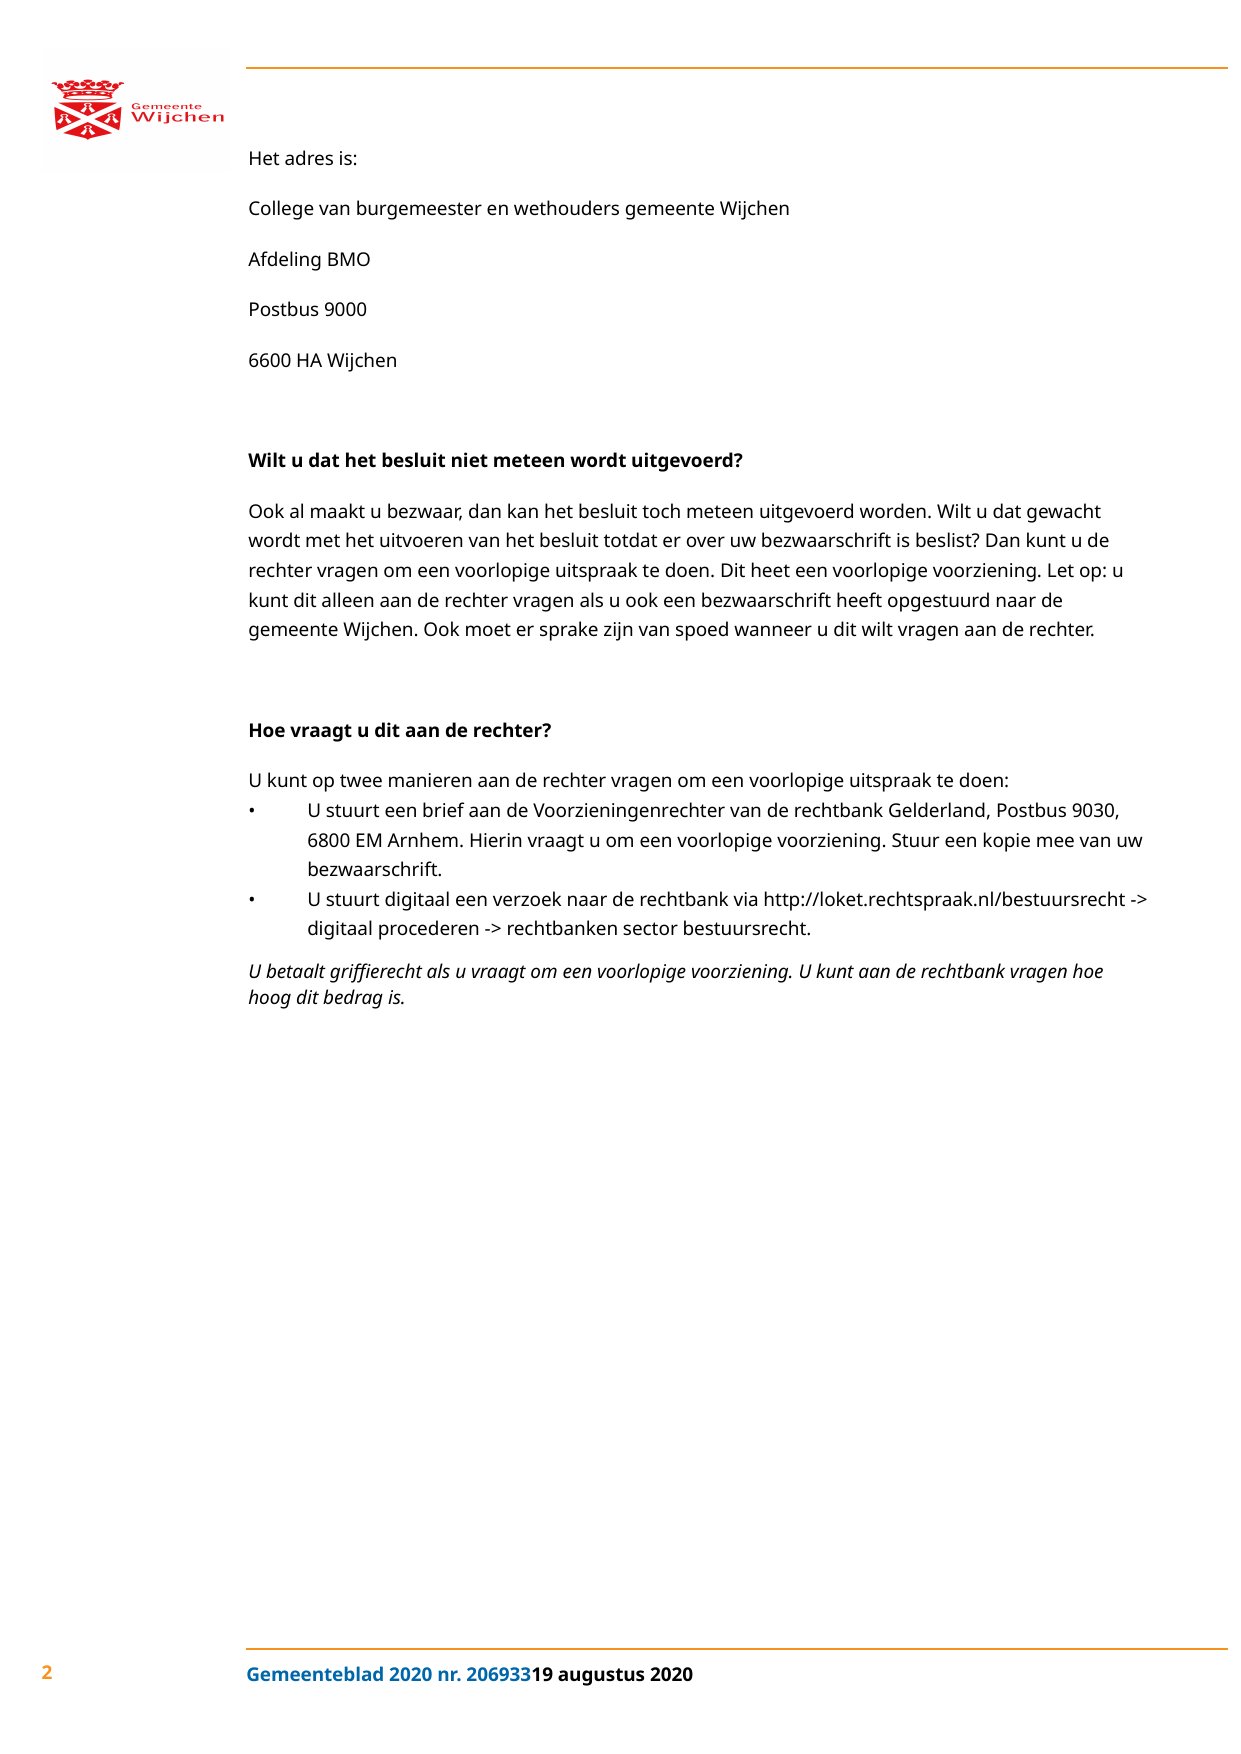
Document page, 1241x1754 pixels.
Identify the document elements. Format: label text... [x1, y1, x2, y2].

text Het adres is: [248, 145, 1152, 171]
text Postbus 9000 [248, 296, 1152, 322]
text 6600 HA Wijchen [248, 347, 1152, 373]
text Ook al maakt u bezwaar, dan kan het besluit toch meteen uitgevoerd worden. Wilt u dat gewacht wordt met het uitvoeren van het besluit totdat er over uw bezwaarschrift is beslist? Dan kunt u de rechter vragen om een voorlopige uitspraak te doen. Dit heet een voorlopige voorziening. Let op: u kunt dit alleen aan de rechter vragen als u ook een bezwaarschrift heeft opgestuurd naar de gemeente Wijchen. Ook moet er sprake zijn van spoed wanneer u dit wilt vragen aan de rechter. [248, 498, 1152, 642]
text College van burgemeester en wethouders gemeente Wijchen [248, 196, 1152, 221]
text Afdeling BMO [248, 246, 1152, 272]
list U stuurt digitaal een verzoek naar de rechtbank via http://loket.rechtspraak.nl/bestuursrecht -> digitaal procederen -> rechtbanken sector bestuursrecht. [248, 886, 1152, 941]
text U betaalt griffierecht als u vraagt om een voorlopige voorziening. U kunt aan de rechtbank vragen hoe hoog dit bedrag is. [248, 959, 1152, 1010]
text Hoe vraagt u dit aan de rechter? [248, 717, 1152, 743]
text Wilt u dat het besluit niet meteen wordt uitgevoerd? [248, 448, 1152, 473]
text U kunt op twee manieren aan de rechter vragen om een voorlopige uitspraak te doen: [248, 768, 1152, 793]
picture [41, 47, 231, 172]
list U stuurt een brief aan de Voorzieningenrechter van de rechtbank Gelderland, Postbus 9030, 6800 EM Arnhem. Hierin vraagt u om een voorlopige voorziening. Stuur een kopie mee van uw bezwaarschrift. [248, 797, 1152, 882]
